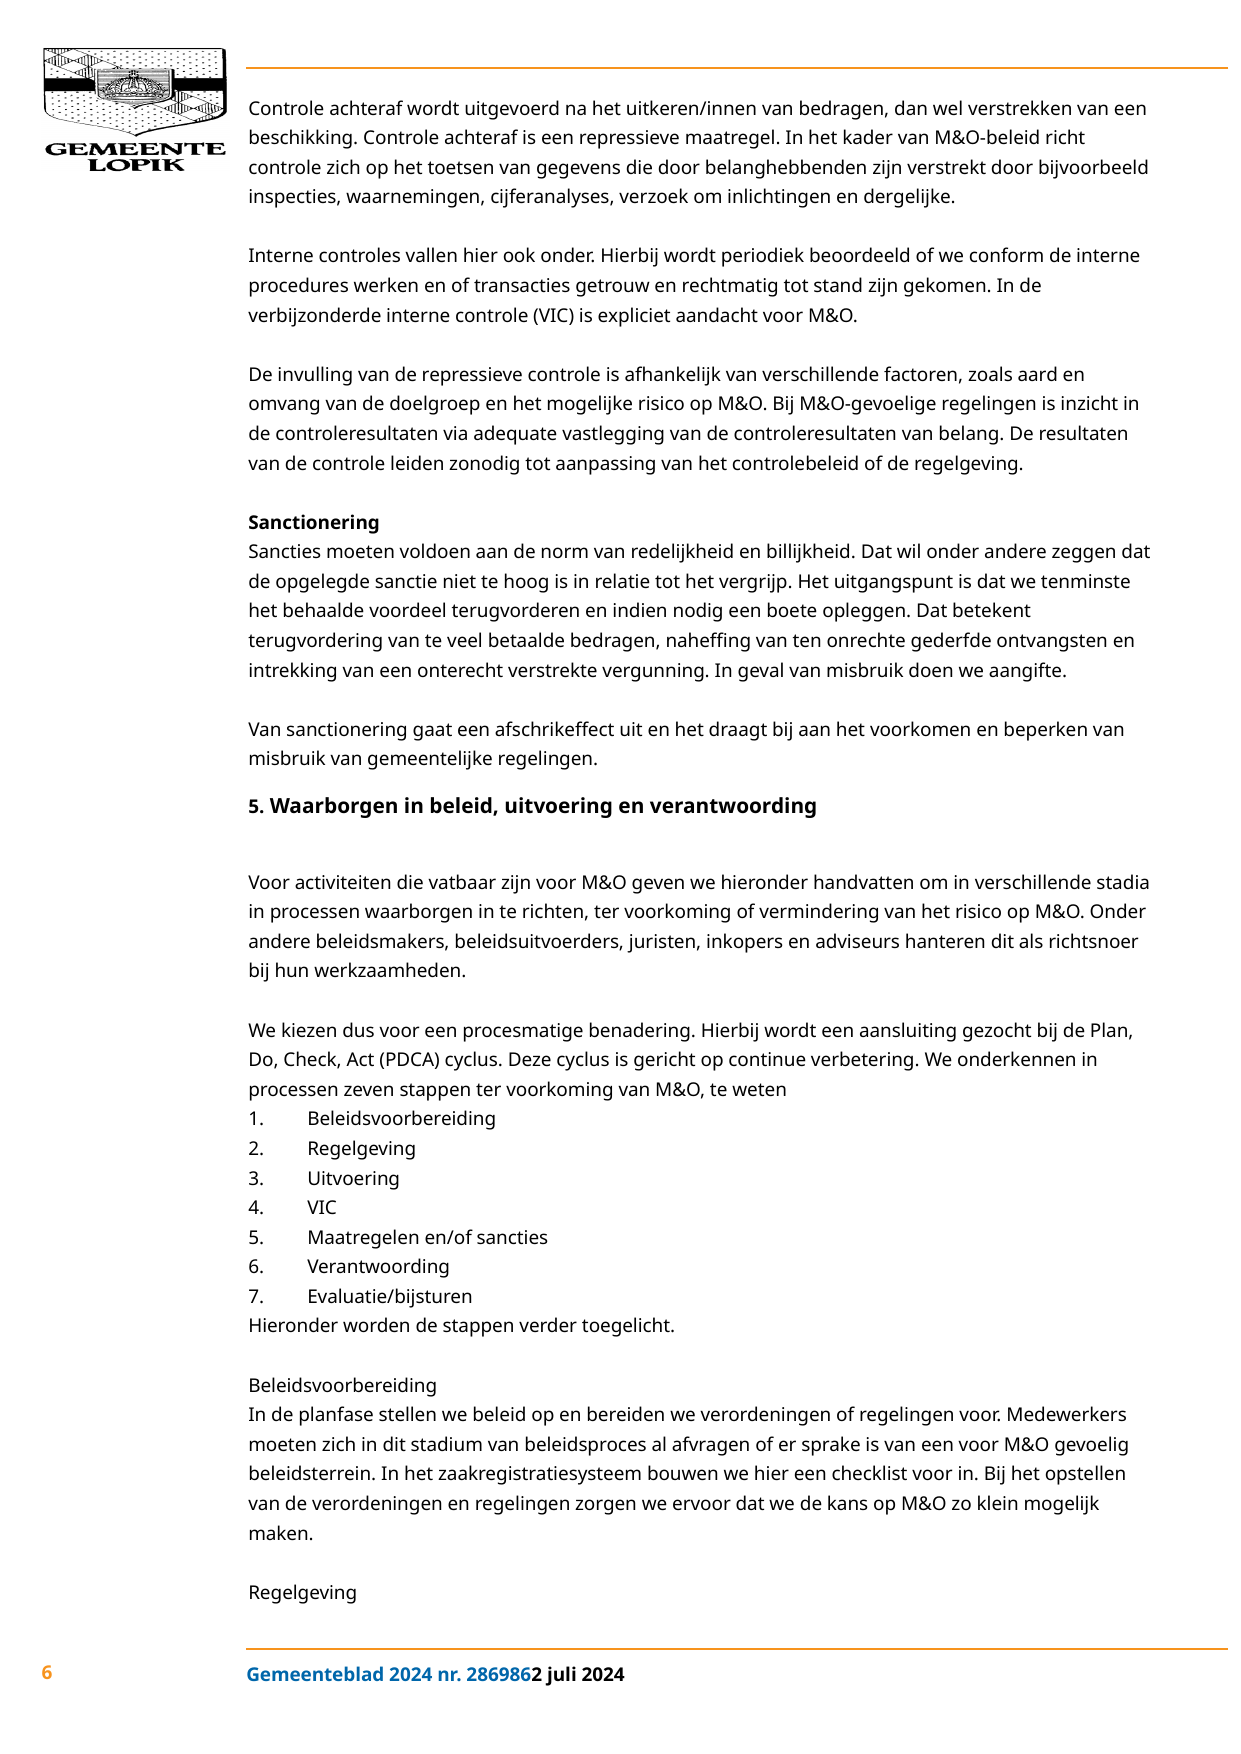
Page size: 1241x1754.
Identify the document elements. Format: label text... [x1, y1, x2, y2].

text Van sanctionering gaat een afschrikeffect uit en het draagt bij aan het voorkomen en beperken van misbruik van gemeentelijke regelingen. [248, 716, 1152, 771]
text Sanctionering [248, 509, 1152, 535]
text Hieronder worden de stappen verder toegelicht. [248, 1313, 1152, 1338]
text Voor activiteiten die vatbaar zijn voor M&O geven we hieronder handvatten om in verschillende stadia in processen waarborgen in te richten, ter voorkoming of vermindering van het risico op M&O. Onder andere beleidsmakers, beleidsuitvoerders, juristen, inkopers en adviseurs hanteren dit als richtsnoer bij hun werkzaamheden. [248, 869, 1152, 983]
text De invulling van de repressieve controle is afhankelijk van verschillende factoren, zoals aard en omvang van de doelgroep en het mogelijke risico op M&O. Bij M&O-gevoelige regelingen is inzicht in de controleresultaten via adequate vastlegging van de controleresultaten van belang. De resultaten van de controle leiden zonodig tot aanpassing van het controlebeleid of de regelgeving. [248, 361, 1152, 476]
list Uitvoering [248, 1165, 1152, 1191]
text In de planfase stellen we beleid op en bereiden we verordeningen of regelingen voor. Medewerkers moeten zich in dit stadium van beleidsproces al afvragen of er sprake is van een voor M&O gevoelig beleidsterrein. In het zaakregistratiesysteem bouwen we hier een checklist voor in. Bij het opstellen van de verordeningen en regelingen zorgen we ervoor dat we de kans op M&O zo klein mogelijk maken. [248, 1401, 1152, 1546]
text Interne controles vallen hier ook onder. Hierbij wordt periodiek beoordeeld of we conform de interne procedures werken en of transacties getrouw en rechtmatig tot stand zijn gekomen. In de verbijzonderde interne controle (VIC) is expliciet aandacht voor M&O. [248, 243, 1152, 328]
text 5. Waarborgen in beleid, uitvoering en verantwoording [248, 791, 1152, 820]
list Beleidsvoorbereiding [248, 1106, 1152, 1131]
list VIC [248, 1194, 1152, 1220]
list Regelgeving [248, 1135, 1152, 1161]
list Verantwoording [248, 1253, 1152, 1279]
text Controle achteraf wordt uitgevoerd na het uitkeren/innen van bedragen, dan wel verstrekken van een beschikking. Controle achteraf is een repressieve maatregel. In het kader van M&O-beleid richt controle zich op het toetsen van gegevens die door belanghebbenden zijn verstrekt door bijvoorbeeld inspecties, waarnemingen, cijferanalyses, verzoek om inlichtingen en dergelijke. [248, 95, 1152, 209]
list Maatregelen en/of sancties [248, 1224, 1152, 1250]
list Evaluatie/bijsturen [248, 1283, 1152, 1309]
text Regelgeving [248, 1579, 1152, 1605]
text Beleidsvoorbereiding [248, 1372, 1152, 1398]
picture [41, 47, 231, 172]
text Sancties moeten voldoen aan de norm van redelijkheid en billijkheid. Dat wil onder andere zeggen dat de opgelegde sanctie niet te hoog is in relatie tot het vergrijp. Het uitgangspunt is dat we tenminste het behaalde voordeel terugvorderen en indien nodig een boete opleggen. Dat betekent terugvordering van te veel betaalde bedragen, naheffing van ten onrechte gederfde ontvangsten en intrekking van een onterecht verstrekte vergunning. In geval van misbruik doen we aangifte. [248, 538, 1152, 683]
text We kiezen dus voor een procesmatige benadering. Hierbij wordt een aansluiting gezocht bij de Plan, Do, Check, Act (PDCA) cyclus. Deze cyclus is gericht op continue verbetering. We onderkennen in processen zeven stappen ter voorkoming van M&O, te weten [248, 1017, 1152, 1102]
